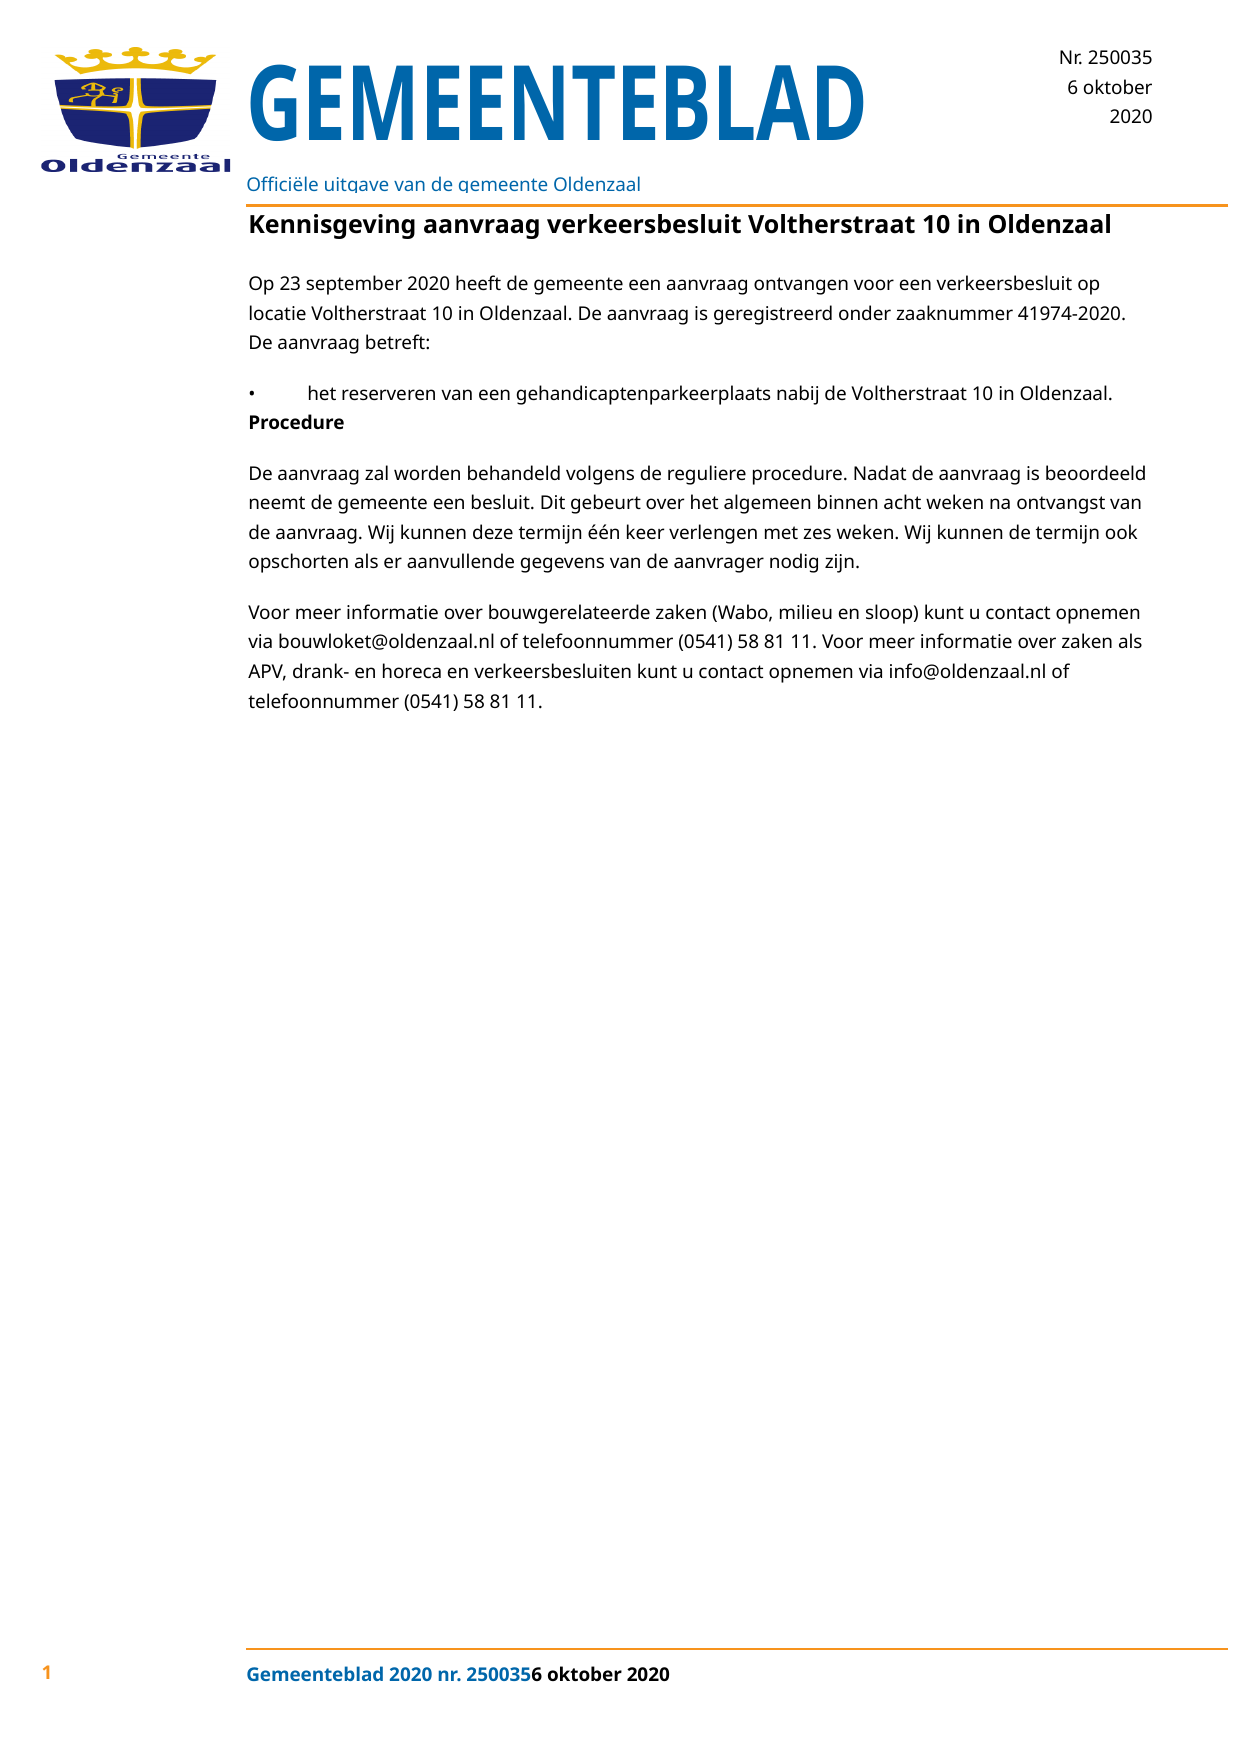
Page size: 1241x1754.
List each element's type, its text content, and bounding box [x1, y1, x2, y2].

text Op 23 september 2020 heeft de gemeente een aanvraag ontvangen voor een verkeersbesluit op locatie Voltherstraat 10 in Oldenzaal. De aanvraag is geregistreerd onder zaaknummer 41974-2020. De aanvraag betreft: [248, 270, 1152, 355]
list het reserveren van een gehandicaptenparkeerplaats nabij de Voltherstraat 10 in Oldenzaal. [248, 380, 1152, 406]
text Procedure [248, 409, 1152, 435]
text Kennisgeving aanvraag verkeersbesluit Voltherstraat 10 in Oldenzaal [248, 207, 1152, 241]
picture [41, 47, 231, 172]
text Voor meer informatie over bouwgerelateerde zaken (Wabo, milieu en sloop) kunt u contact opnemen via bouwloket@oldenzaal.nl of telefoonnummer (0541) 58 81 11. Voor meer informatie over zaken als APV, drank- en horeca en verkeersbesluiten kunt u contact opnemen via info@oldenzaal.nl of telefoonnummer (0541) 58 81 11. [248, 599, 1152, 713]
text De aanvraag zal worden behandeld volgens de reguliere procedure. Nadat de aanvraag is beoordeeld neemt de gemeente een besluit. Dit gebeurt over het algemeen binnen acht weken na ontvangst van de aanvraag. Wij kunnen deze termijn één keer verlengen met zes weken. Wij kunnen de termijn ook opschorten als er aanvullende gegevens van de aanvrager nodig zijn. [248, 460, 1152, 574]
